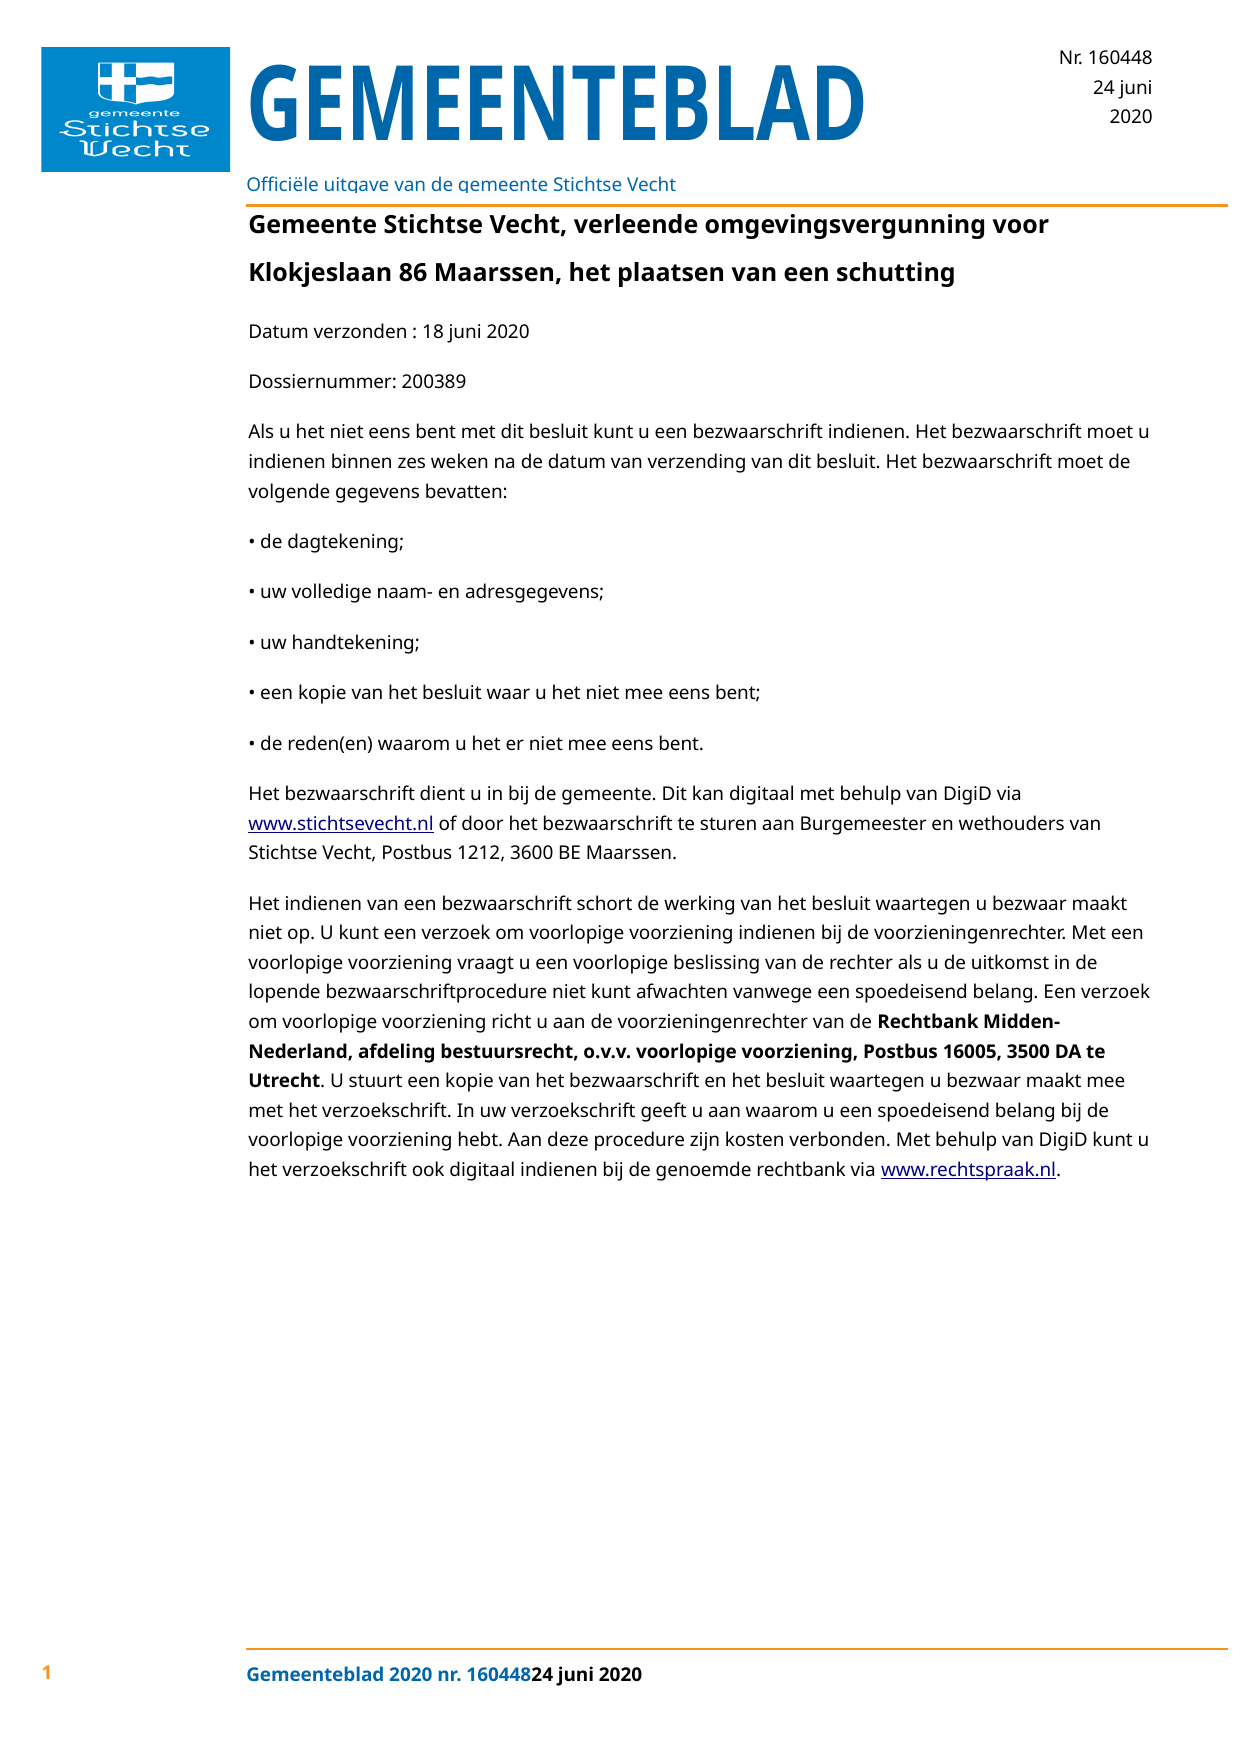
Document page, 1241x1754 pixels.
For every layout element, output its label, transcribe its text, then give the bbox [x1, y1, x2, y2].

text Als u het niet eens bent met dit besluit kunt u een bezwaarschrift indienen. Het bezwaarschrift moet u indienen binnen zes weken na de datum van verzending van dit besluit. Het bezwaarschrift moet de volgende gegevens bevatten: [248, 419, 1152, 504]
text Datum verzonden : 18 juni 2020 [248, 318, 1152, 344]
picture [137, 63, 174, 103]
text • uw volledige naam- en adresgegevens; [248, 579, 1152, 604]
text Dossiernummer: 200389 [248, 368, 1152, 394]
text Het bezwaarschrift dient u in bij de gemeente. Dit kan digitaal met behulp van DigiD via www.stichtsevecht.nl of door het bezwaarschrift te sturen aan Burgemeester en wethouders van Stichtse Vecht, Postbus 1212, 3600 BE Maarssen. [248, 780, 1152, 865]
picture [99, 63, 135, 101]
text • de dagtekening; [248, 528, 1152, 554]
text Gemeente Stichtse Vecht, verleende omgevingsvergunning voor Klokjeslaan 86 Maarssen, het plaatsen van een schutting [248, 207, 1152, 288]
text • uw handtekening; [248, 629, 1152, 655]
text • de reden(en) waarom u het er niet mee eens bent. [248, 730, 1152, 756]
text • een kopie van het besluit waar u het niet mee eens bent; [248, 679, 1152, 705]
text Het indienen van een bezwaarschrift schort de werking van het besluit waartegen u bezwaar maakt niet op. U kunt een verzoek om voorlopige voorziening indienen bij de voorzieningenrechter. Met een voorlopige voorziening vraagt u een voorlopige beslissing van de rechter als u de uitkomst in de lopende bezwaarschriftprocedure niet kunt afwachten vanwege een spoedeisend belang. Een verzoek om voorlopige voorziening richt u aan de voorzieningenrechter van de Rechtbank Midden-Nederland, afdeling bestuursrecht, o.v.v. voorlopige voorziening, Postbus 16005, 3500 DA te Utrecht. U stuurt een kopie van het bezwaarschrift en het besluit waartegen u bezwaar maakt mee met het verzoekschrift. In uw verzoekschrift geeft u aan waarom u een spoedeisend belang bij de voorlopige voorziening hebt. Aan deze procedure zijn kosten verbonden. Met behulp van DigiD kunt u het verzoekschrift ook digitaal indienen bij de genoemde rechtbank via www.rechtspraak.nl. [248, 890, 1152, 1182]
